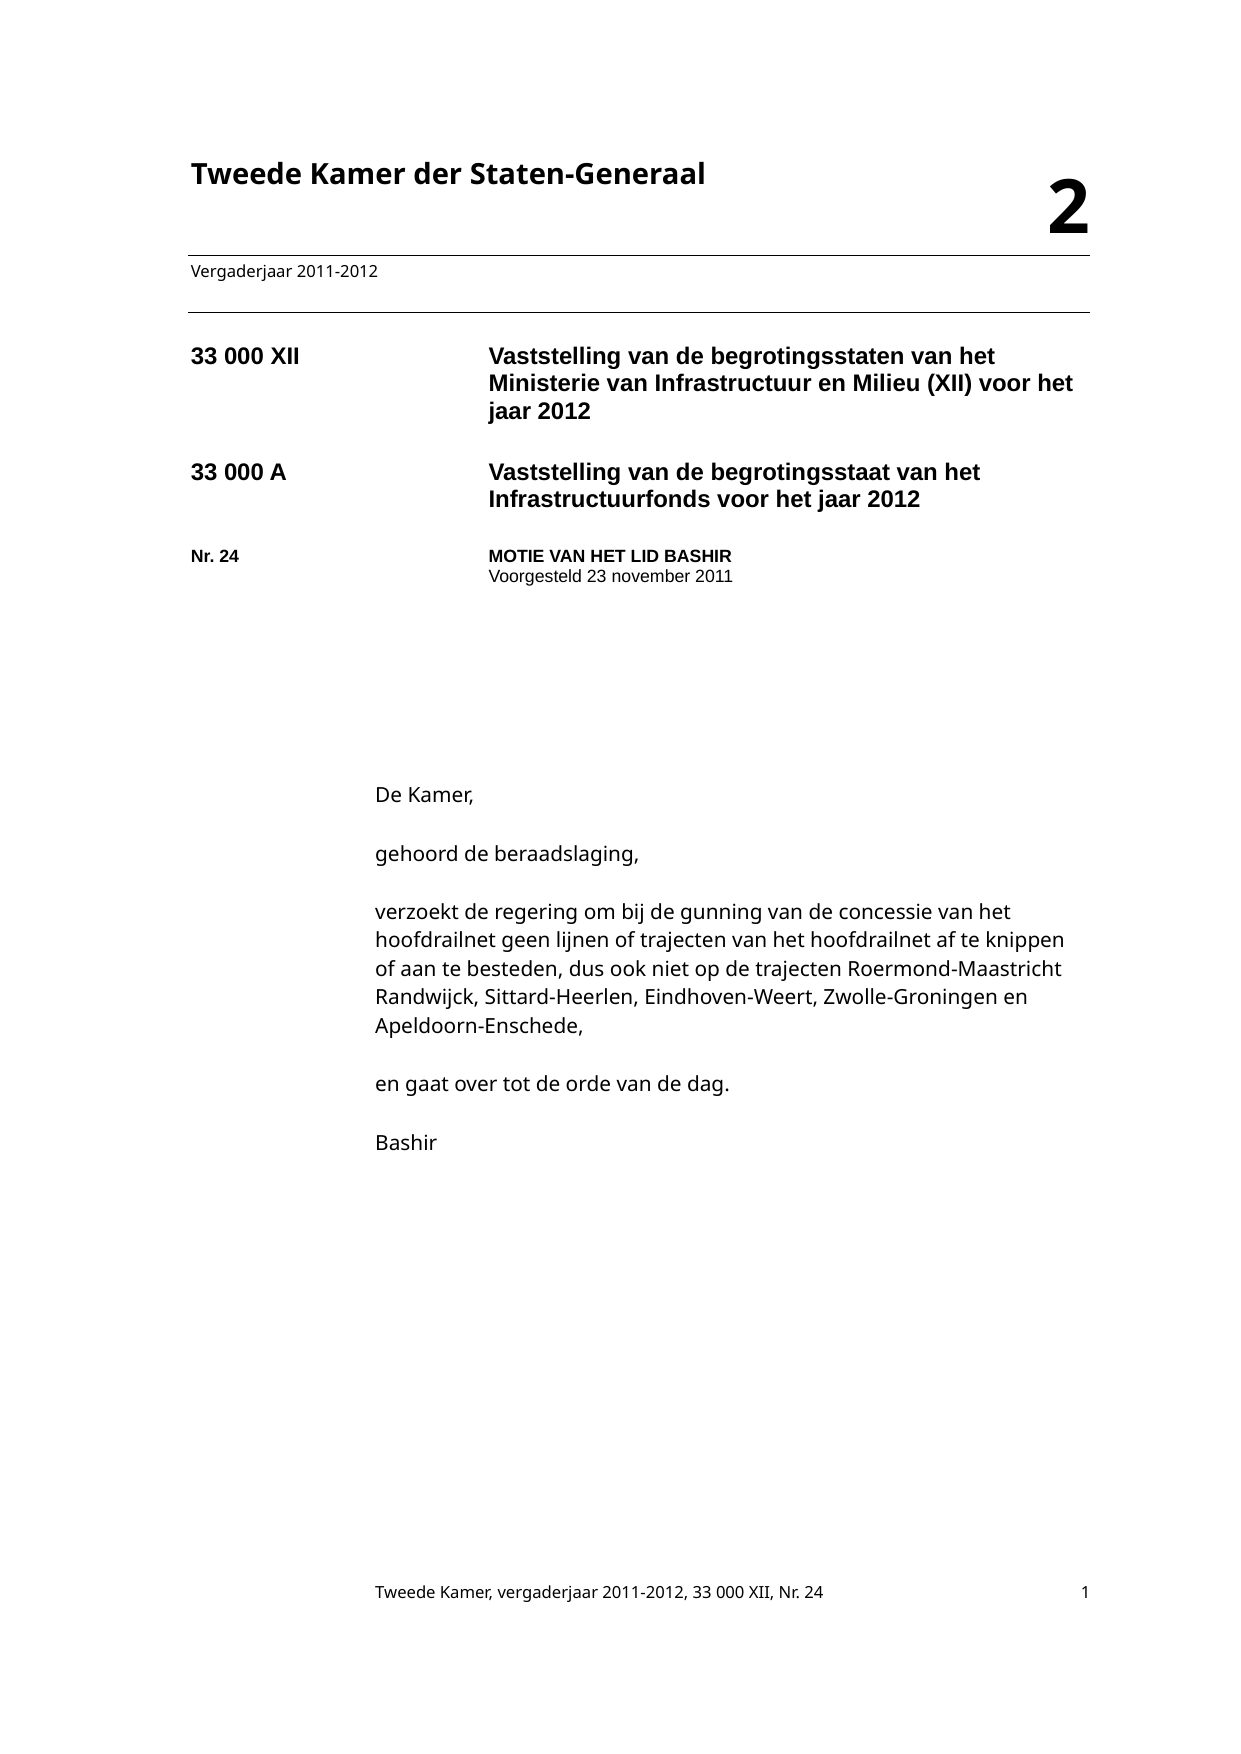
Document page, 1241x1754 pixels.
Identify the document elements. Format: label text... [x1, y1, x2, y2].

table_header 2 [910, 150, 1090, 255]
table_cell 33 000 A [188, 455, 485, 543]
table_cell [485, 256, 1090, 312]
table_cell MOTIE VAN HET LID BASHIR Voorgesteld 23 november 2011 [485, 543, 1090, 662]
text verzoekt de regering om bij de gunning van de concessie van het hoofdrailnet geen lijnen of trajecten van het hoofdrailnet af te knippen of aan te besteden, dus ook niet op de trajecten Roermond-Maastricht Randwijck, Sittard-Heerlen, Eindhoven-Weert, Zwolle-Groningen en Apeldoorn-Enschede, [375, 897, 1090, 1039]
table_cell Nr. 24 [188, 543, 485, 662]
table_cell Vaststelling van de begrotingsstaat van het Infrastructuurfonds voor het jaar 2012 [485, 455, 1090, 543]
table_cell [485, 313, 1090, 339]
text en gaat over tot de orde van de dag. [375, 1069, 1090, 1098]
table_cell 33 000 XII [188, 339, 485, 454]
text gehoord de beraadslaging, [375, 839, 1090, 867]
text De Kamer, [375, 780, 1090, 809]
text Bashir [375, 1128, 1090, 1156]
table_cell [188, 313, 485, 339]
table_cell Vergaderjaar 2011-2012 [188, 256, 485, 312]
table_header Tweede Kamer der Staten-Generaal [188, 150, 909, 255]
table_cell Vaststelling van de begrotingsstaten van het Ministerie van Infrastructuur en Milieu (XII) voor het jaar 2012 [485, 339, 1090, 454]
